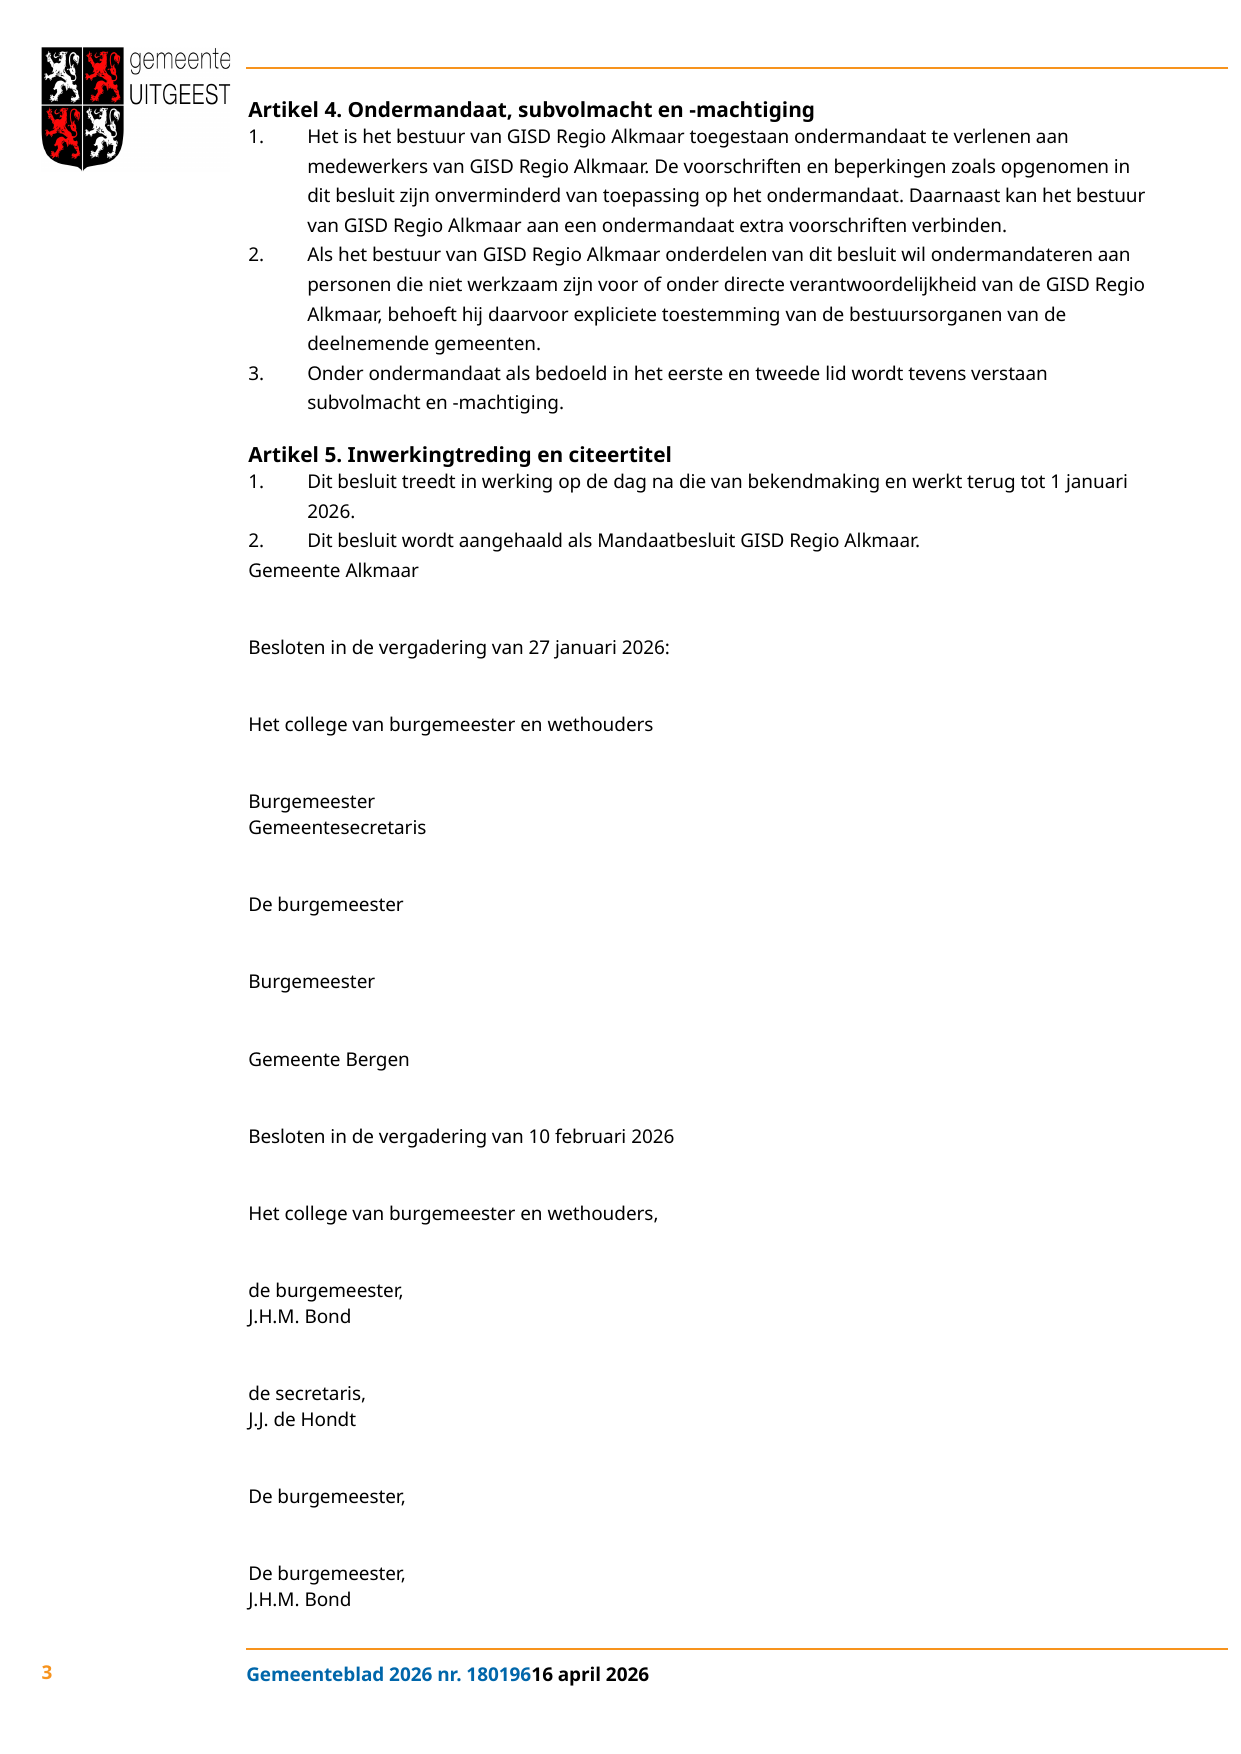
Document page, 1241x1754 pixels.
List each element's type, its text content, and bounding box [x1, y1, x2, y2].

text Artikel 4. Ondermandaat, subvolmacht en -machtiging [248, 95, 1152, 123]
list Onder ondermandaat als bedoeld in het eerste en tweede lid wordt tevens verstaan subvolmacht en -machtiging. [248, 360, 1152, 415]
text Artikel 5. Inwerkingtreding en citeertitel [248, 440, 1152, 468]
text De burgemeester [248, 892, 1152, 917]
text J.H.M. Bond [248, 1586, 1152, 1612]
list Het is het bestuur van GISD Regio Alkmaar toegestaan ondermandaat te verlenen aan medewerkers van GISD Regio Alkmaar. De voorschriften en beperkingen zoals opgenomen in dit besluit zijn onverminderd van toepassing op het ondermandaat. Daarnaast kan het bestuur van GISD Regio Alkmaar aan een ondermandaat extra voorschriften verbinden. [248, 123, 1152, 238]
text J.H.M. Bond [248, 1303, 1152, 1329]
text Gemeente Bergen [248, 1046, 1152, 1072]
list Als het bestuur van GISD Regio Alkmaar onderdelen van dit besluit wil ondermandateren aan personen die niet werkzaam zijn voor of onder directe verantwoordelijkheid van de GISD Regio Alkmaar, behoeft hij daarvoor expliciete toestemming van de bestuursorganen van de deelnemende gemeenten. [248, 242, 1152, 356]
text Besloten in de vergadering van 10 februari 2026 [248, 1123, 1152, 1149]
text Het college van burgemeester en wethouders [248, 711, 1152, 737]
text Gemeente Alkmaar [248, 557, 1152, 583]
text Burgemeester [248, 789, 1152, 814]
list Dit besluit wordt aangehaald als Mandaatbesluit GISD Regio Alkmaar. [248, 527, 1152, 553]
text Gemeentesecretaris [248, 814, 1152, 840]
text Het college van burgemeester en wethouders, [248, 1200, 1152, 1226]
text De burgemeester, [248, 1483, 1152, 1509]
text de burgemeester, [248, 1277, 1152, 1303]
text J.J. de Hondt [248, 1406, 1152, 1432]
picture [41, 47, 231, 172]
text de secretaris, [248, 1380, 1152, 1406]
text De burgemeester, [248, 1561, 1152, 1586]
list Dit besluit treedt in werking op de dag na die van bekendmaking en werkt terug tot 1 januari 2026. [248, 468, 1152, 524]
text Burgemeester [248, 969, 1152, 994]
text Besloten in de vergadering van 27 januari 2026: [248, 634, 1152, 660]
